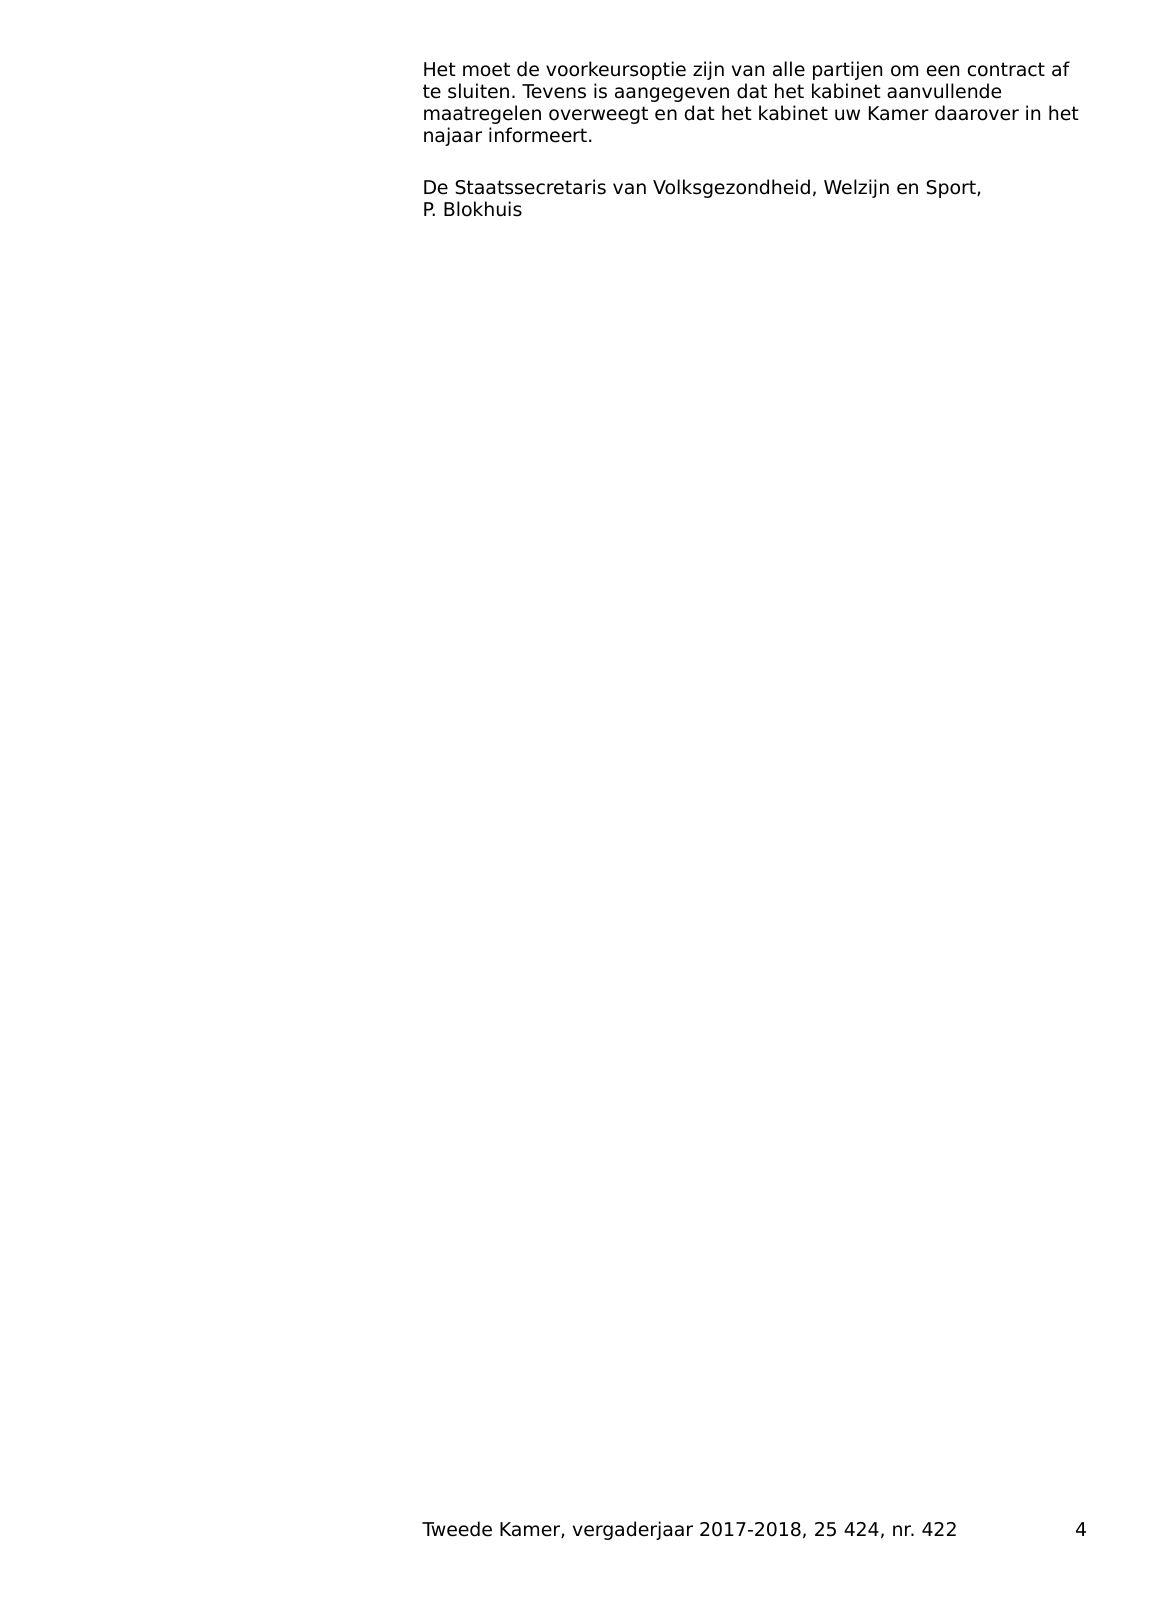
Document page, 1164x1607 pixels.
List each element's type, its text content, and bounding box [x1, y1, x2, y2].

text Het moet de voorkeursoptie zijn van alle partijen om een contract af te sluiten. Tevens is aangegeven dat het kabinet aanvullende maatregelen overweegt en dat het kabinet uw Kamer daarover in het najaar informeert. [422, 59, 1087, 147]
text De Staatssecretaris van Volksgezondheid, Welzijn en Sport, P. Blokhuis [422, 177, 1087, 221]
